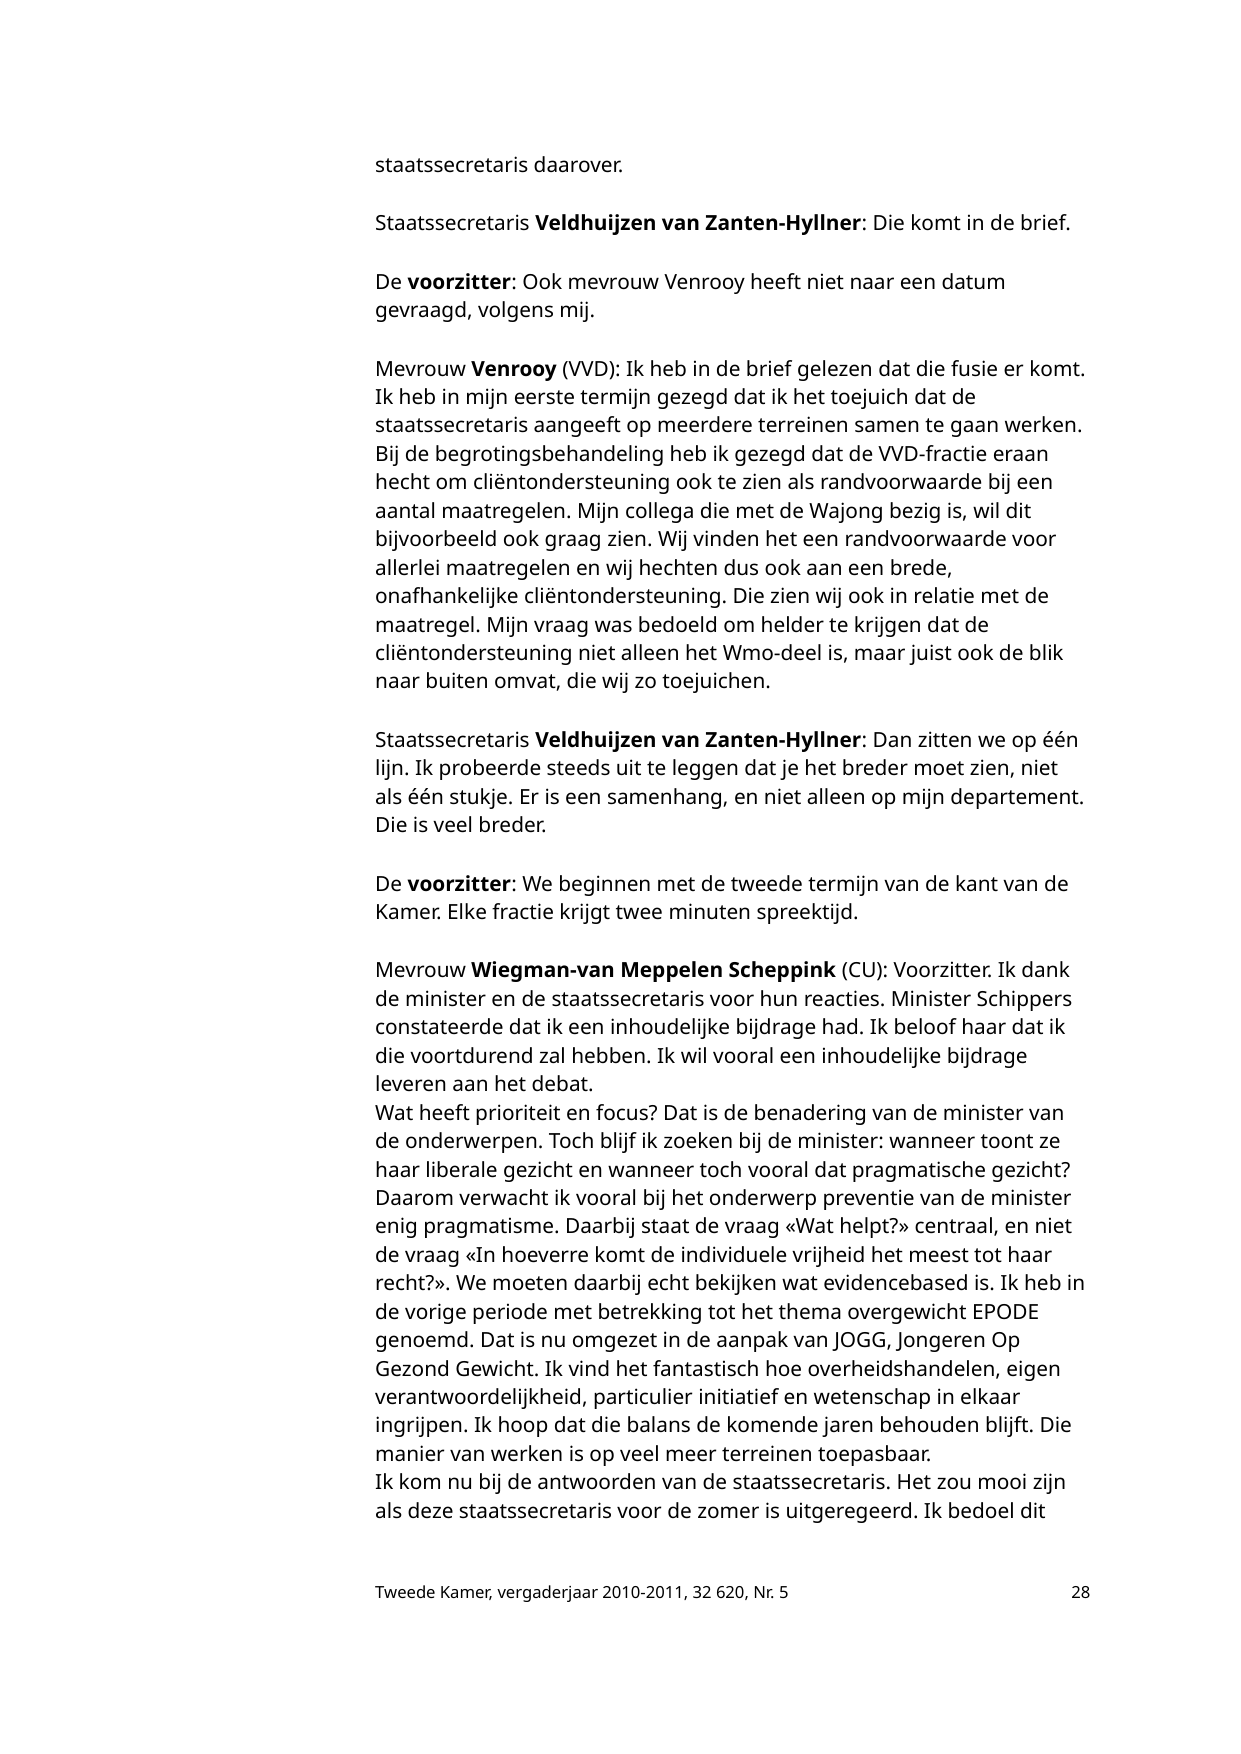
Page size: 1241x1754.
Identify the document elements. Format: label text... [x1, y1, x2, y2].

text De voorzitter: We beginnen met de tweede termijn van de kant van de Kamer. Elke fractie krijgt twee minuten spreektijd. [375, 869, 1090, 926]
text De voorzitter: Ook mevrouw Venrooy heeft niet naar een datum gevraagd, volgens mij. [375, 267, 1090, 324]
text Mevrouw Wiegman-van Meppelen Scheppink (CU): Voorzitter. Ik dank de minister en de staatssecretaris voor hun reacties. Minister Schippers constateerde dat ik een inhoudelijke bijdrage had. Ik beloof haar dat ik die voortdurend zal hebben. Ik wil vooral een inhoudelijke bijdrage leveren aan het debat. [375, 956, 1090, 1098]
text Wat heeft prioriteit en focus? Dat is de benadering van de minister van de onderwerpen. Toch blijf ik zoeken bij de minister: wanneer toont ze haar liberale gezicht en wanneer toch vooral dat pragmatische gezicht? Daarom verwacht ik vooral bij het onderwerp preventie van de minister enig pragmatisme. Daarbij staat de vraag «Wat helpt?» centraal, en niet de vraag «In hoeverre komt de individuele vrijheid het meest tot haar recht?». We moeten daarbij echt bekijken wat evidencebased is. Ik heb in de vorige periode met betrekking tot het thema overgewicht EPODE genoemd. Dat is nu omgezet in de aanpak van JOGG, Jongeren Op Gezond Gewicht. Ik vind het fantastisch hoe overheidshandelen, eigen verantwoordelijkheid, particulier initiatief en wetenschap in elkaar ingrijpen. Ik hoop dat die balans de komende jaren behouden blijft. Die manier van werken is op veel meer terreinen toepasbaar. [375, 1098, 1090, 1467]
text staatssecretaris daarover. [375, 150, 1090, 178]
text Ik kom nu bij de antwoorden van de staatssecretaris. Het zou mooi zijn als deze staatssecretaris voor de zomer is uitgeregeerd. Ik bedoel dit [375, 1467, 1090, 1524]
text Staatssecretaris Veldhuijzen van Zanten-Hyllner: Dan zitten we op één lijn. Ik probeerde steeds uit te leggen dat je het breder moet zien, niet als één stukje. Er is een samenhang, en niet alleen op mijn departement. Die is veel breder. [375, 725, 1090, 839]
text Mevrouw Venrooy (VVD): Ik heb in de brief gelezen dat die fusie er komt. Ik heb in mijn eerste termijn gezegd dat ik het toejuich dat de staatssecretaris aangeeft op meerdere terreinen samen te gaan werken. Bij de begrotingsbehandeling heb ik gezegd dat de VVD-fractie eraan hecht om cliëntondersteuning ook te zien als randvoorwaarde bij een aantal maatregelen. Mijn collega die met de Wajong bezig is, wil dit bijvoorbeeld ook graag zien. Wij vinden het een randvoorwaarde voor allerlei maatregelen en wij hechten dus ook aan een brede, onafhankelijke cliëntondersteuning. Die zien wij ook in relatie met de maatregel. Mijn vraag was bedoeld om helder te krijgen dat de cliëntondersteuning niet alleen het Wmo-deel is, maar juist ook de blik naar buiten omvat, die wij zo toejuichen. [375, 354, 1090, 695]
text Staatssecretaris Veldhuijzen van Zanten-Hyllner: Die komt in de brief. [375, 208, 1090, 237]
